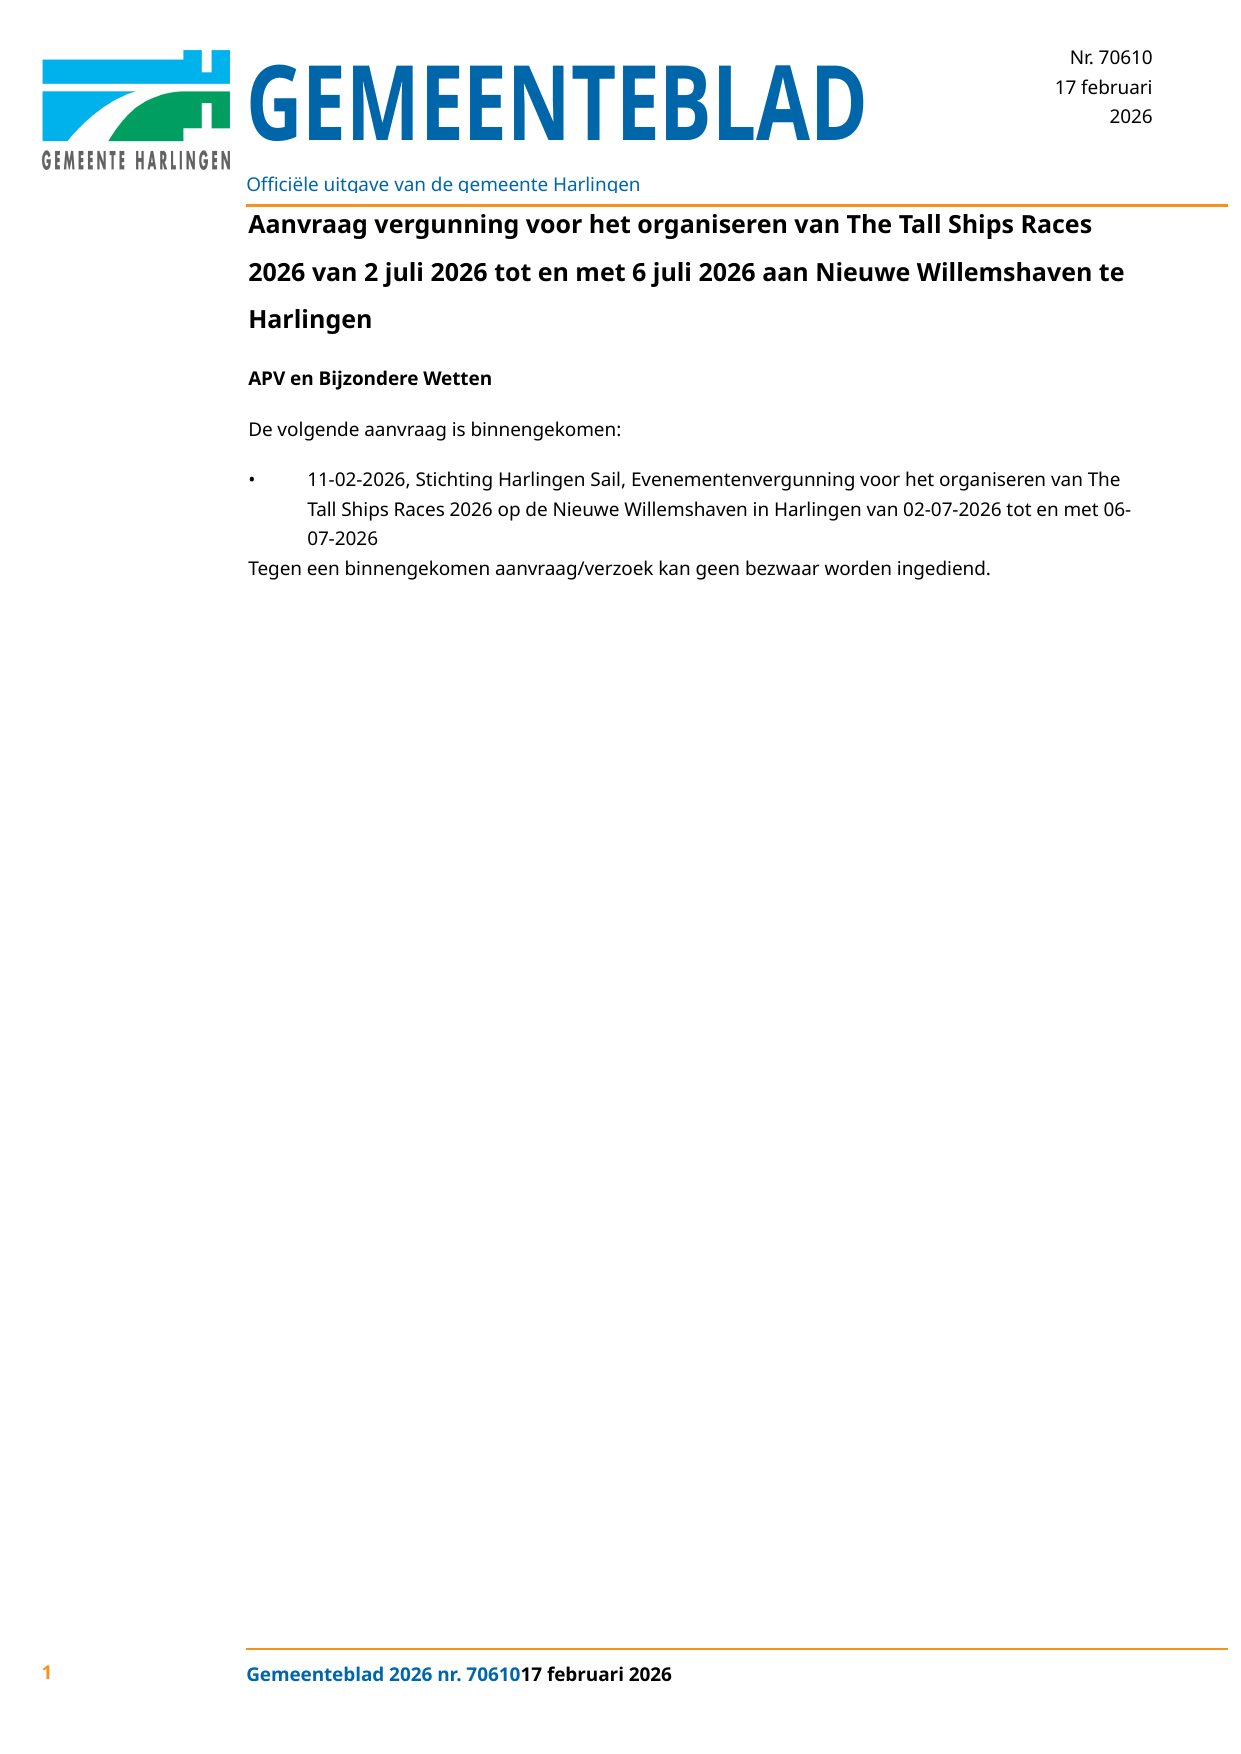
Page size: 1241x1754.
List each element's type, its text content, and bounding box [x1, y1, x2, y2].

text De volgende aanvraag is binnengekomen: [248, 416, 1152, 442]
list 11-02-2026, Stichting Harlingen Sail, Evenementenvergunning voor het organiseren van The Tall Ships Races 2026 op de Nieuwe Willemshaven in Harlingen van 02-07-2026 tot en met 06-07-2026 [248, 466, 1152, 551]
text Tegen een binnengekomen aanvraag/verzoek kan geen bezwaar worden ingediend. [248, 555, 1152, 581]
text APV en Bijzondere Wetten [248, 366, 1152, 391]
text Aanvraag vergunning voor het organiseren van The Tall Ships Races 2026 van 2 juli 2026 tot en met 6 juli 2026 aan Nieuwe Willemshaven te Harlingen [248, 207, 1152, 336]
picture [41, 47, 231, 172]
